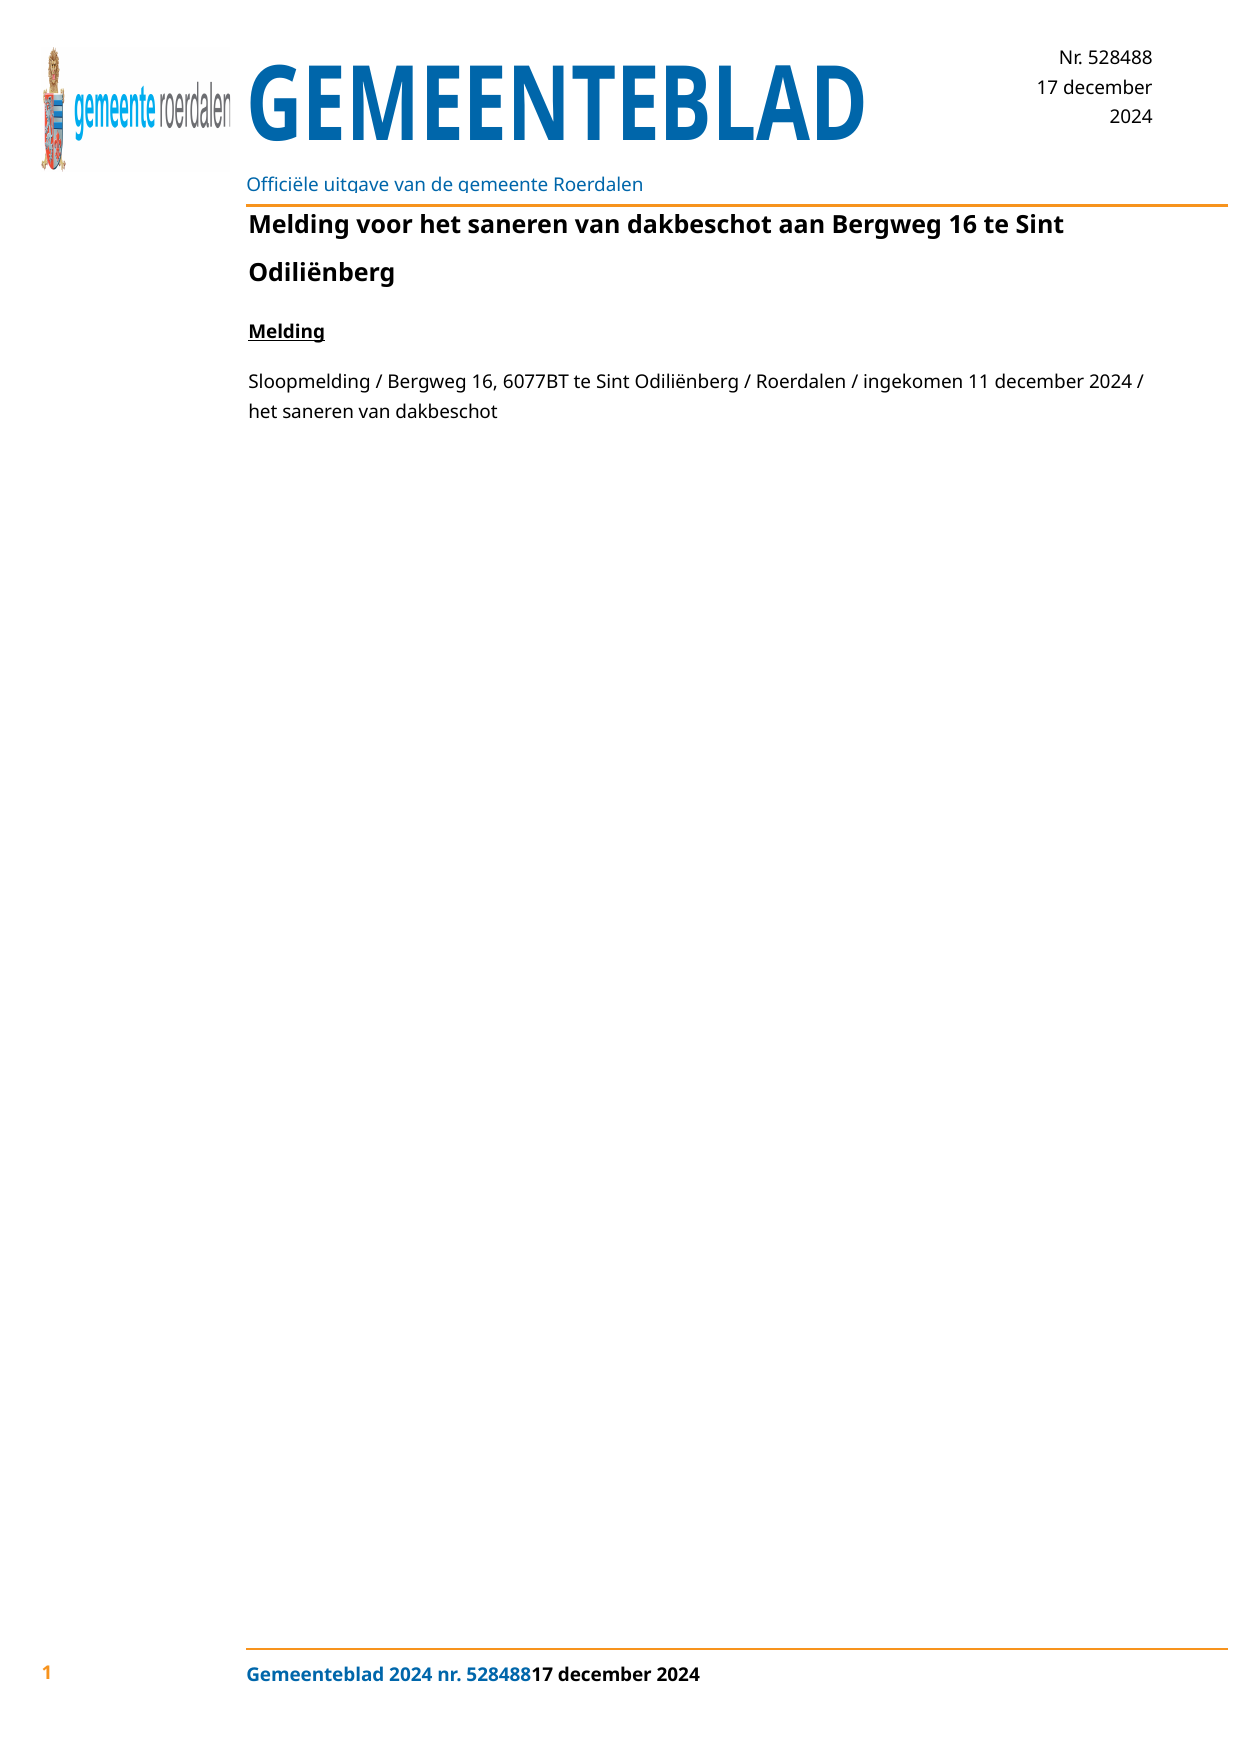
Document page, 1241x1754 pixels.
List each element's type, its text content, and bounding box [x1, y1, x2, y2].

text Sloopmelding / Bergweg 16, 6077BT te Sint Odiliënberg / Roerdalen / ingekomen 11 december 2024 / het saneren van dakbeschot [248, 368, 1152, 424]
picture [41, 47, 231, 172]
text Melding voor het saneren van dakbeschot aan Bergweg 16 te Sint Odiliënberg [248, 207, 1152, 288]
text Melding [248, 318, 1152, 344]
